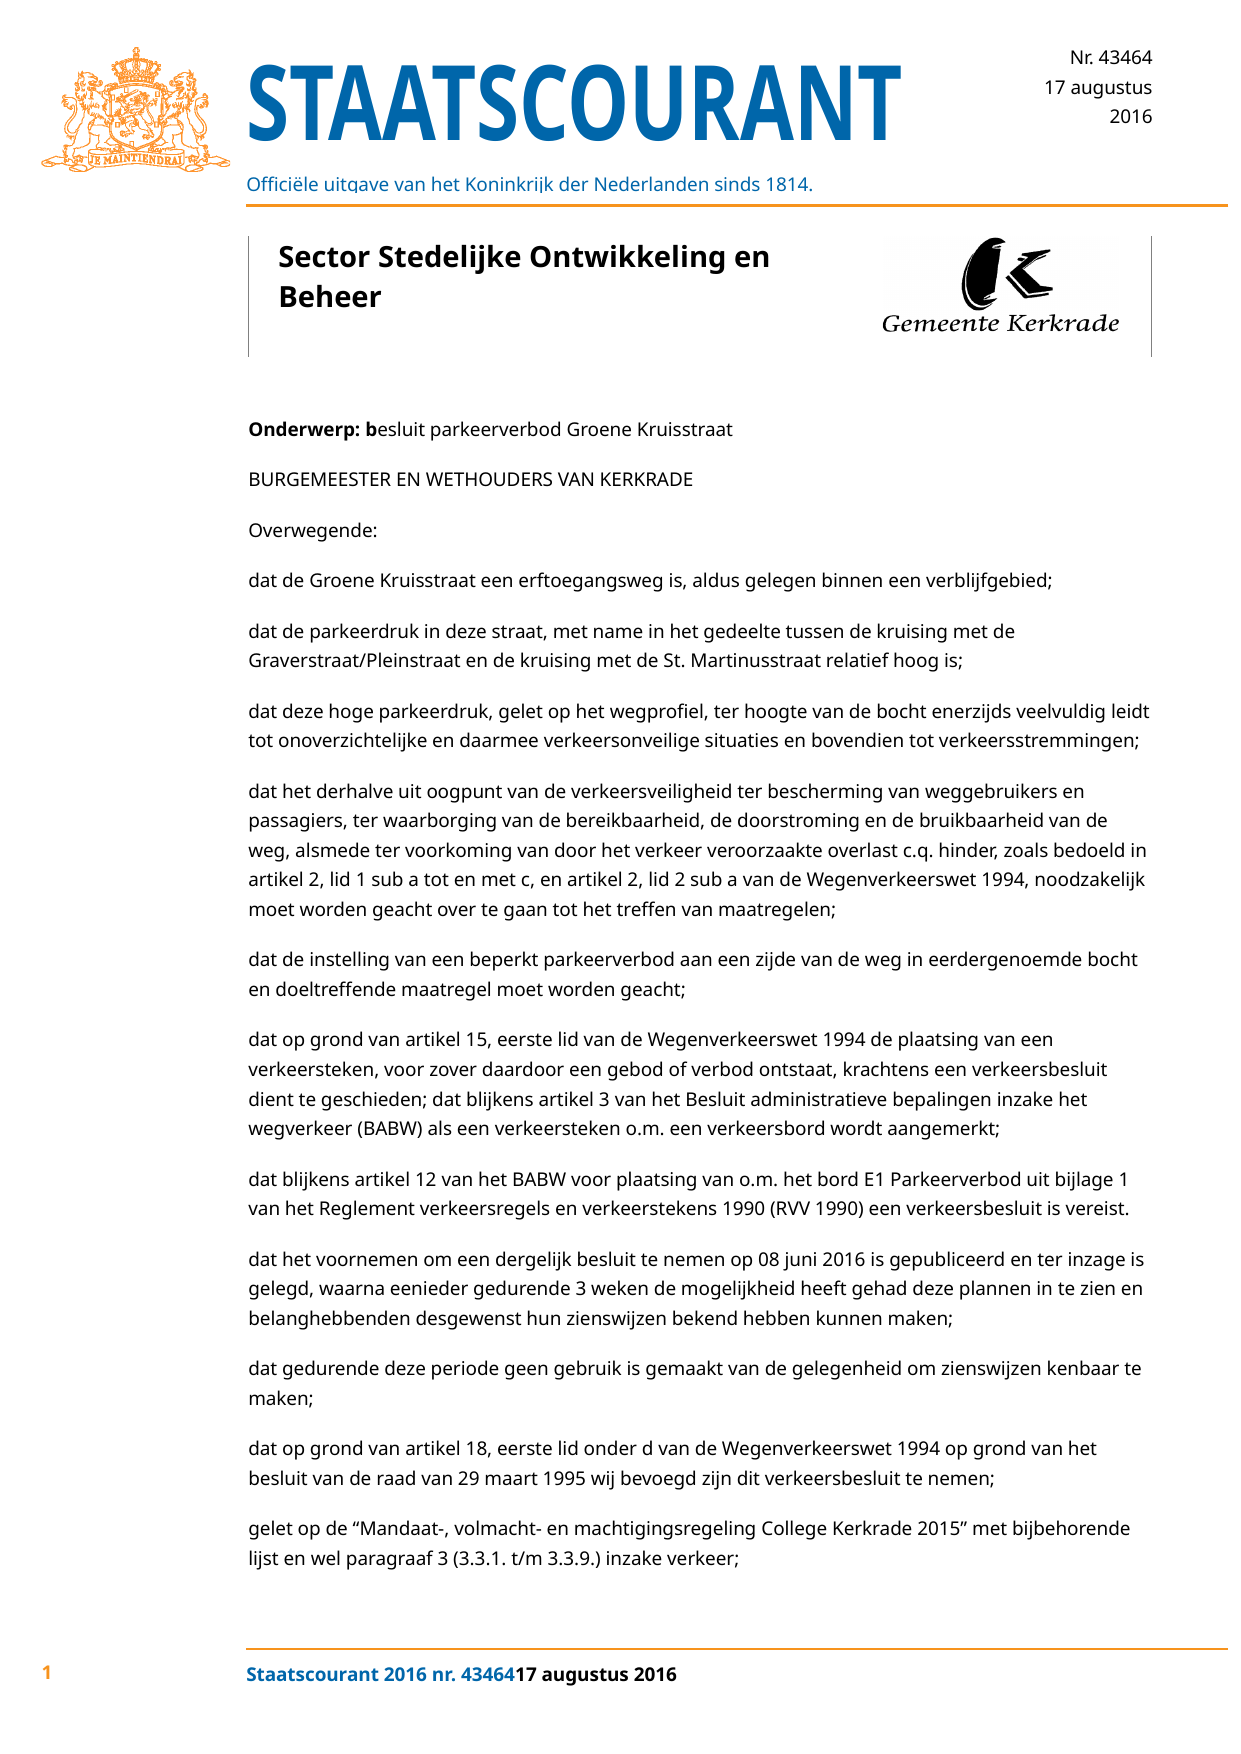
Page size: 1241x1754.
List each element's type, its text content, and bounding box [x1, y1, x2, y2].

text dat de parkeerdruk in deze straat, met name in het gedeelte tussen de kruising met de Graverstraat/Pleinstraat en de kruising met de St. Martinusstraat relatief hoog is; [248, 618, 1152, 673]
text dat op grond van artikel 18, eerste lid onder d van de Wegenverkeerswet 1994 op grond van het besluit van de raad van 29 maart 1995 wij bevoegd zijn dit verkeersbesluit te nemen; [248, 1435, 1152, 1491]
text dat het voornemen om een dergelijk besluit te nemen op 08 juni 2016 is gepubliceerd en ter inzage is gelegd, waarna eenieder gedurende 3 weken de mogelijkheid heeft gehad deze plannen in te zien en belanghebbenden desgewenst hun zienswijzen bekend hebben kunnen maken; [248, 1246, 1152, 1331]
text dat deze hoge parkeerdruk, gelet op het wegprofiel, ter hoogte van de bocht enerzijds veelvuldig leidt tot onoverzichtelijke en daarmee verkeersonveilige situaties en bovendien tot verkeersstremmingen; [248, 698, 1152, 753]
text dat de Groene Kruisstraat een erftoegangsweg is, aldus gelegen binnen een verblijfgebied; [248, 567, 1152, 593]
text dat gedurende deze periode geen gebruik is gemaakt van de gelegenheid om zienswijzen kenbaar te maken; [248, 1355, 1152, 1411]
text Overwegende: [248, 517, 1152, 543]
picture [882, 236, 1119, 332]
text BURGEMEESTER EN WETHOUDERS VAN KERKRADE [248, 467, 1152, 492]
text dat blijkens artikel 12 van het BABW voor plaatsing van o.m. het bord E1 Parkeerverbod uit bijlage 1 van het Reglement verkeersregels en verkeerstekens 1990 (RVV 1990) een verkeersbesluit is vereist. [248, 1166, 1152, 1221]
picture [41, 47, 231, 172]
table_header Sector Stedelijke Ontwikkeling en Beheer [249, 236, 850, 357]
text Onderwerp: besluit parkeerverbod Groene Kruisstraat [248, 416, 1152, 442]
text dat op grond van artikel 15, eerste lid van de Wegenverkeerswet 1994 de plaatsing van een verkeersteken, voor zover daardoor een gebod of verbod ontstaat, krachtens een verkeersbesluit dient te geschieden; dat blijkens artikel 3 van het Besluit administratieve bepalingen inzake het wegverkeer (BABW) als een verkeersteken o.m. een verkeersbord wordt aangemerkt; [248, 1027, 1152, 1141]
text dat de instelling van een beperkt parkeerverbod aan een zijde van de weg in eerdergenoemde bocht en doeltreffende maatregel moet worden geacht; [248, 947, 1152, 1002]
text gelet op de “Mandaat-, volmacht- en machtigingsregeling College Kerkrade 2015” met bijbehorende lijst en wel paragraaf 3 (3.3.1. t/m 3.3.9.) inzake verkeer; [248, 1515, 1152, 1571]
text dat het derhalve uit oogpunt van de verkeersveiligheid ter bescherming van weggebruikers en passagiers, ter waarborging van de bereikbaarheid, de doorstroming en de bruikbaarheid van de weg, alsmede ter voorkoming van door het verkeer veroorzaakte overlast c.q. hinder, zoals bedoeld in artikel 2, lid 1 sub a tot en met c, en artikel 2, lid 2 sub a van de Wegenverkeerswet 1994, noodzakelijk moet worden geacht over te gaan tot het treffen van maatregelen; [248, 778, 1152, 922]
table_header [850, 236, 1151, 357]
